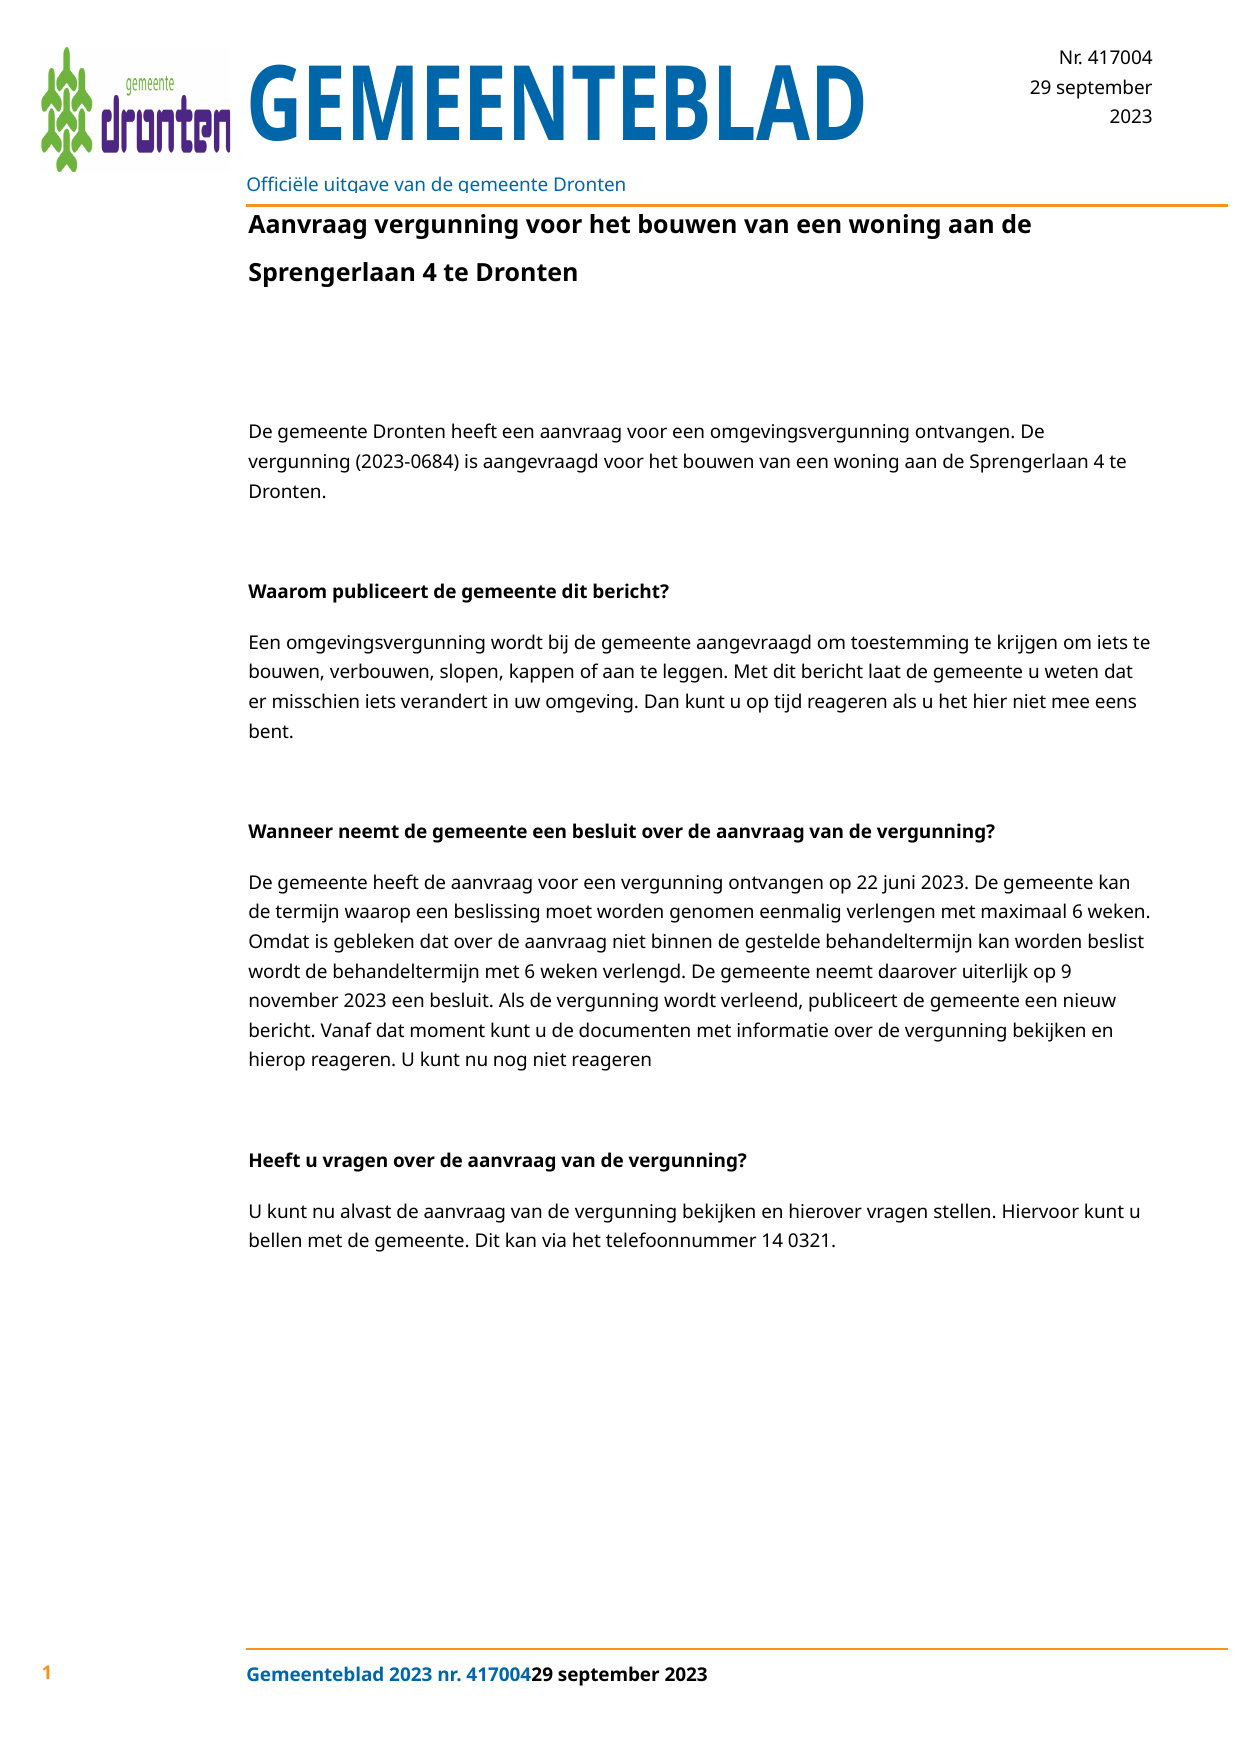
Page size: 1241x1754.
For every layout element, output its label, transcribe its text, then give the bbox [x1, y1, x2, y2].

text De gemeente heeft de aanvraag voor een vergunning ontvangen op 22 juni 2023. De gemeente kan de termijn waarop een beslissing moet worden genomen eenmalig verlengen met maximaal 6 weken. Omdat is gebleken dat over de aanvraag niet binnen de gestelde behandeltermijn kan worden beslist wordt de behandeltermijn met 6 weken verlengd. De gemeente neemt daarover uiterlijk op 9 november 2023 een besluit. Als de vergunning wordt verleend, publiceert de gemeente een nieuw bericht. Vanaf dat moment kunt u de documenten met informatie over de vergunning bekijken en hierop reageren. U kunt nu nog niet reageren [248, 869, 1152, 1072]
text De gemeente Dronten heeft een aanvraag voor een omgevingsvergunning ontvangen. De vergunning (2023-0684) is aangevraagd voor het bouwen van een woning aan de Sprengerlaan 4 te Dronten. [248, 419, 1152, 504]
text Aanvraag vergunning voor het bouwen van een woning aan de Sprengerlaan 4 te Dronten [248, 207, 1152, 288]
text Heeft u vragen over de aanvraag van de vergunning? [248, 1147, 1152, 1173]
text U kunt nu alvast de aanvraag van de vergunning bekijken en hierover vragen stellen. Hiervoor kunt u bellen met de gemeente. Dit kan via het telefoonnummer 14 0321. [248, 1198, 1152, 1253]
text Waarom publiceert de gemeente dit bericht? [248, 579, 1152, 604]
text Een omgevingsvergunning wordt bij de gemeente aangevraagd om toestemming te krijgen om iets te bouwen, verbouwen, slopen, kappen of aan te leggen. Met dit bericht laat de gemeente u weten dat er misschien iets verandert in uw omgeving. Dan kunt u op tijd reageren als u het hier niet mee eens bent. [248, 629, 1152, 744]
picture [41, 47, 231, 172]
text Wanneer neemt de gemeente een besluit over de aanvraag van de vergunning? [248, 819, 1152, 844]
